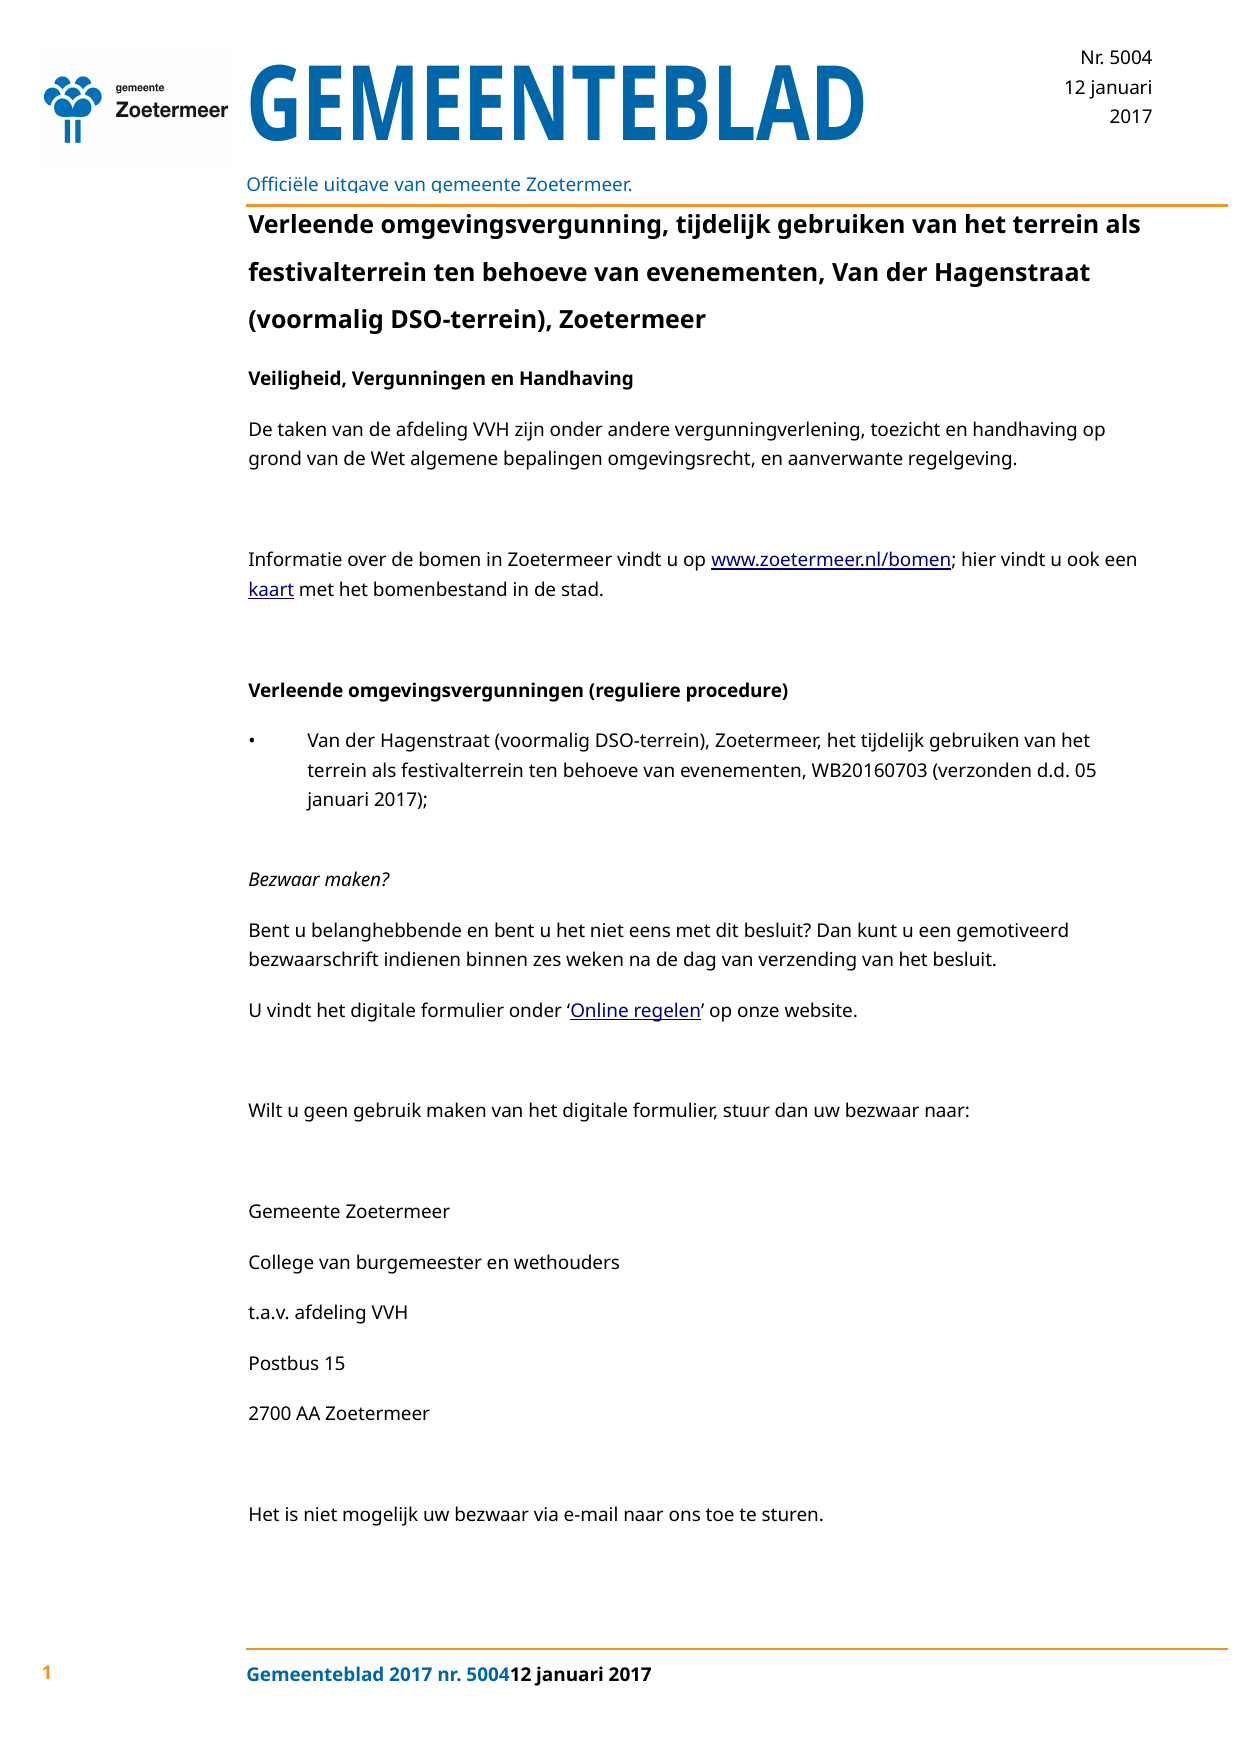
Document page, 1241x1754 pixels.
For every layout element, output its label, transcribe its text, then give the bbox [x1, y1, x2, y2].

text Bent u belanghebbende en bent u het niet eens met dit besluit? Dan kunt u een gemotiveerd bezwaarschrift indienen binnen zes weken na de dag van verzending van het besluit. [248, 917, 1152, 972]
text Wilt u geen gebruik maken van het digitale formulier, stuur dan uw bezwaar naar: [248, 1098, 1152, 1123]
text Verleende omgevingsvergunning, tijdelijk gebruiken van het terrein als festivalterrein ten behoeve van evenementen, Van der Hagenstraat (voormalig DSO-terrein), Zoetermeer [248, 207, 1152, 336]
picture [41, 47, 231, 172]
text College van burgemeester en wethouders [248, 1249, 1152, 1274]
list Van der Hagenstraat (voormalig DSO-terrein), Zoetermeer, het tijdelijk gebruiken van het terrein als festivalterrein ten behoeve van evenementen, WB20160703 (verzonden d.d. 05 januari 2017); [248, 727, 1152, 812]
text Gemeente Zoetermeer [248, 1198, 1152, 1224]
text De taken van de afdeling VVH zijn onder andere vergunningverlening, toezicht en handhaving op grond van de Wet algemene bepalingen omgevingsrecht, en aanverwante regelgeving. [248, 416, 1152, 471]
text t.a.v. afdeling VVH [248, 1299, 1152, 1325]
text Het is niet mogelijk uw bezwaar via e-mail naar ons toe te sturen. [248, 1501, 1152, 1527]
text Bezwaar maken? [248, 866, 1152, 892]
text Verleende omgevingsvergunningen (reguliere procedure) [248, 677, 1152, 702]
text Informatie over de bomen in Zoetermeer vindt u op www.zoetermeer.nl/bomen; hier vindt u ook een kaart met het bomenbestand in de stad. [248, 546, 1152, 602]
text 2700 AA Zoetermeer [248, 1400, 1152, 1426]
text Veiligheid, Vergunningen en Handhaving [248, 366, 1152, 391]
text Postbus 15 [248, 1350, 1152, 1375]
text U vindt het digitale formulier onder ‘Online regelen’ op onze website. [248, 997, 1152, 1022]
